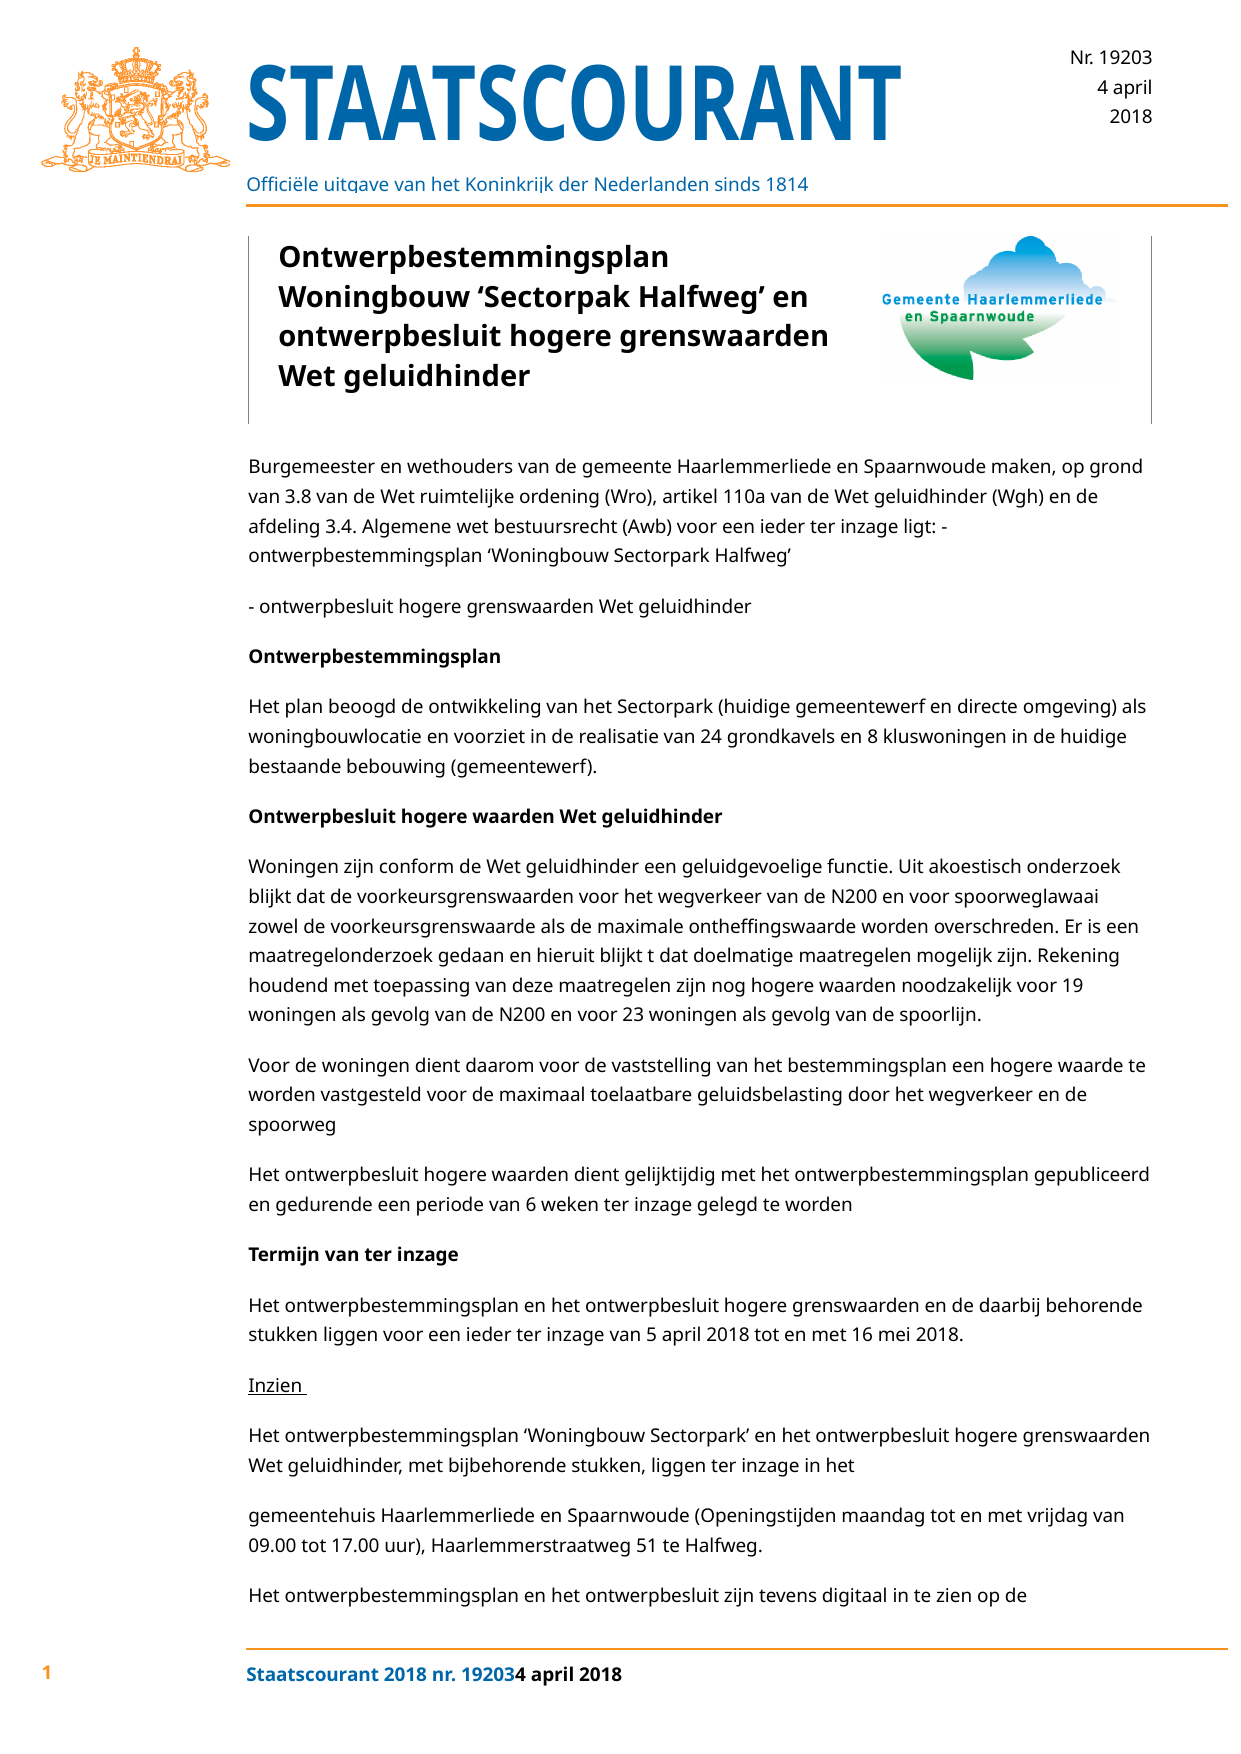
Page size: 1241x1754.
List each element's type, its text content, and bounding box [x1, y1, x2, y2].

text Het ontwerpbestemmingsplan en het ontwerpbesluit hogere grenswaarden en de daarbij behorende stukken liggen voor een ieder ter inzage van 5 april 2018 tot en met 16 mei 2018. [248, 1292, 1152, 1347]
text Woningen zijn conform de Wet geluidhinder een geluidgevoelige functie. Uit akoestisch onderzoek blijkt dat de voorkeursgrenswaarden voor het wegverkeer van de N200 en voor spoorweglawaai zowel de voorkeursgrenswaarde als de maximale ontheffingswaarde worden overschreden. Er is een maatregelonderzoek gedaan en hieruit blijkt t dat doelmatige maatregelen mogelijk zijn. Rekening houdend met toepassing van deze maatregelen zijn nog hogere waarden noodzakelijk voor 19 woningen als gevolg van de N200 en voor 23 woningen als gevolg van de spoorlijn. [248, 854, 1152, 1027]
text Termijn van ter inzage [248, 1242, 1152, 1267]
table_header Ontwerpbestemmingsplan Woningbouw ‘Sectorpak Halfweg’ en ontwerpbesluit hogere grenswaarden Wet geluidhinder [249, 236, 850, 424]
text Het ontwerpbestemmingsplan ‘Woningbouw Sectorpark’ en het ontwerpbesluit hogere grenswaarden Wet geluidhinder, met bijbehorende stukken, liggen ter inzage in het [248, 1422, 1152, 1478]
text - ontwerpbesluit hogere grenswaarden Wet geluidhinder [248, 593, 1152, 618]
text Het ontwerpbesluit hogere waarden dient gelijktijdig met het ontwerpbestemmingsplan gepubliceerd en gedurende een periode van 6 weken ter inzage gelegd te worden [248, 1162, 1152, 1217]
text gemeentehuis Haarlemmerliede en Spaarnwoude (Openingstijden maandag tot en met vrijdag van 09.00 tot 17.00 uur), Haarlemmerstraatweg 51 te Halfweg. [248, 1502, 1152, 1558]
picture [41, 47, 231, 172]
text Inzien [248, 1372, 1152, 1398]
text Voor de woningen dient daarom voor de vaststelling van het bestemmingsplan een hogere waarde te worden vastgesteld voor de maximaal toelaatbare geluidsbelasting door het wegverkeer en de spoorweg [248, 1052, 1152, 1137]
text Het plan beoogd de ontwikkeling van het Sectorpark (huidige gemeentewerf en directe omgeving) als woningbouwlocatie en voorziet in de realisatie van 24 grondkavels en 8 kluswoningen in de huidige bestaande bebouwing (gemeentewerf). [248, 694, 1152, 778]
text Het ontwerpbestemmingsplan en het ontwerpbesluit zijn tevens digitaal in te zien op de [248, 1582, 1152, 1608]
text Ontwerpbesluit hogere waarden Wet geluidhinder [248, 803, 1152, 829]
text Ontwerpbestemmingsplan [248, 643, 1152, 669]
picture [882, 236, 1119, 380]
table_header [850, 236, 1151, 424]
text Burgemeester en wethouders van de gemeente Haarlemmerliede en Spaarnwoude maken, op grond van 3.8 van de Wet ruimtelijke ordening (Wro), artikel 110a van de Wet geluidhinder (Wgh) en de afdeling 3.4. Algemene wet bestuursrecht (Awb) voor een ieder ter inzage ligt: - ontwerpbestemmingsplan ‘Woningbouw Sectorpark Halfweg’ [248, 454, 1152, 568]
